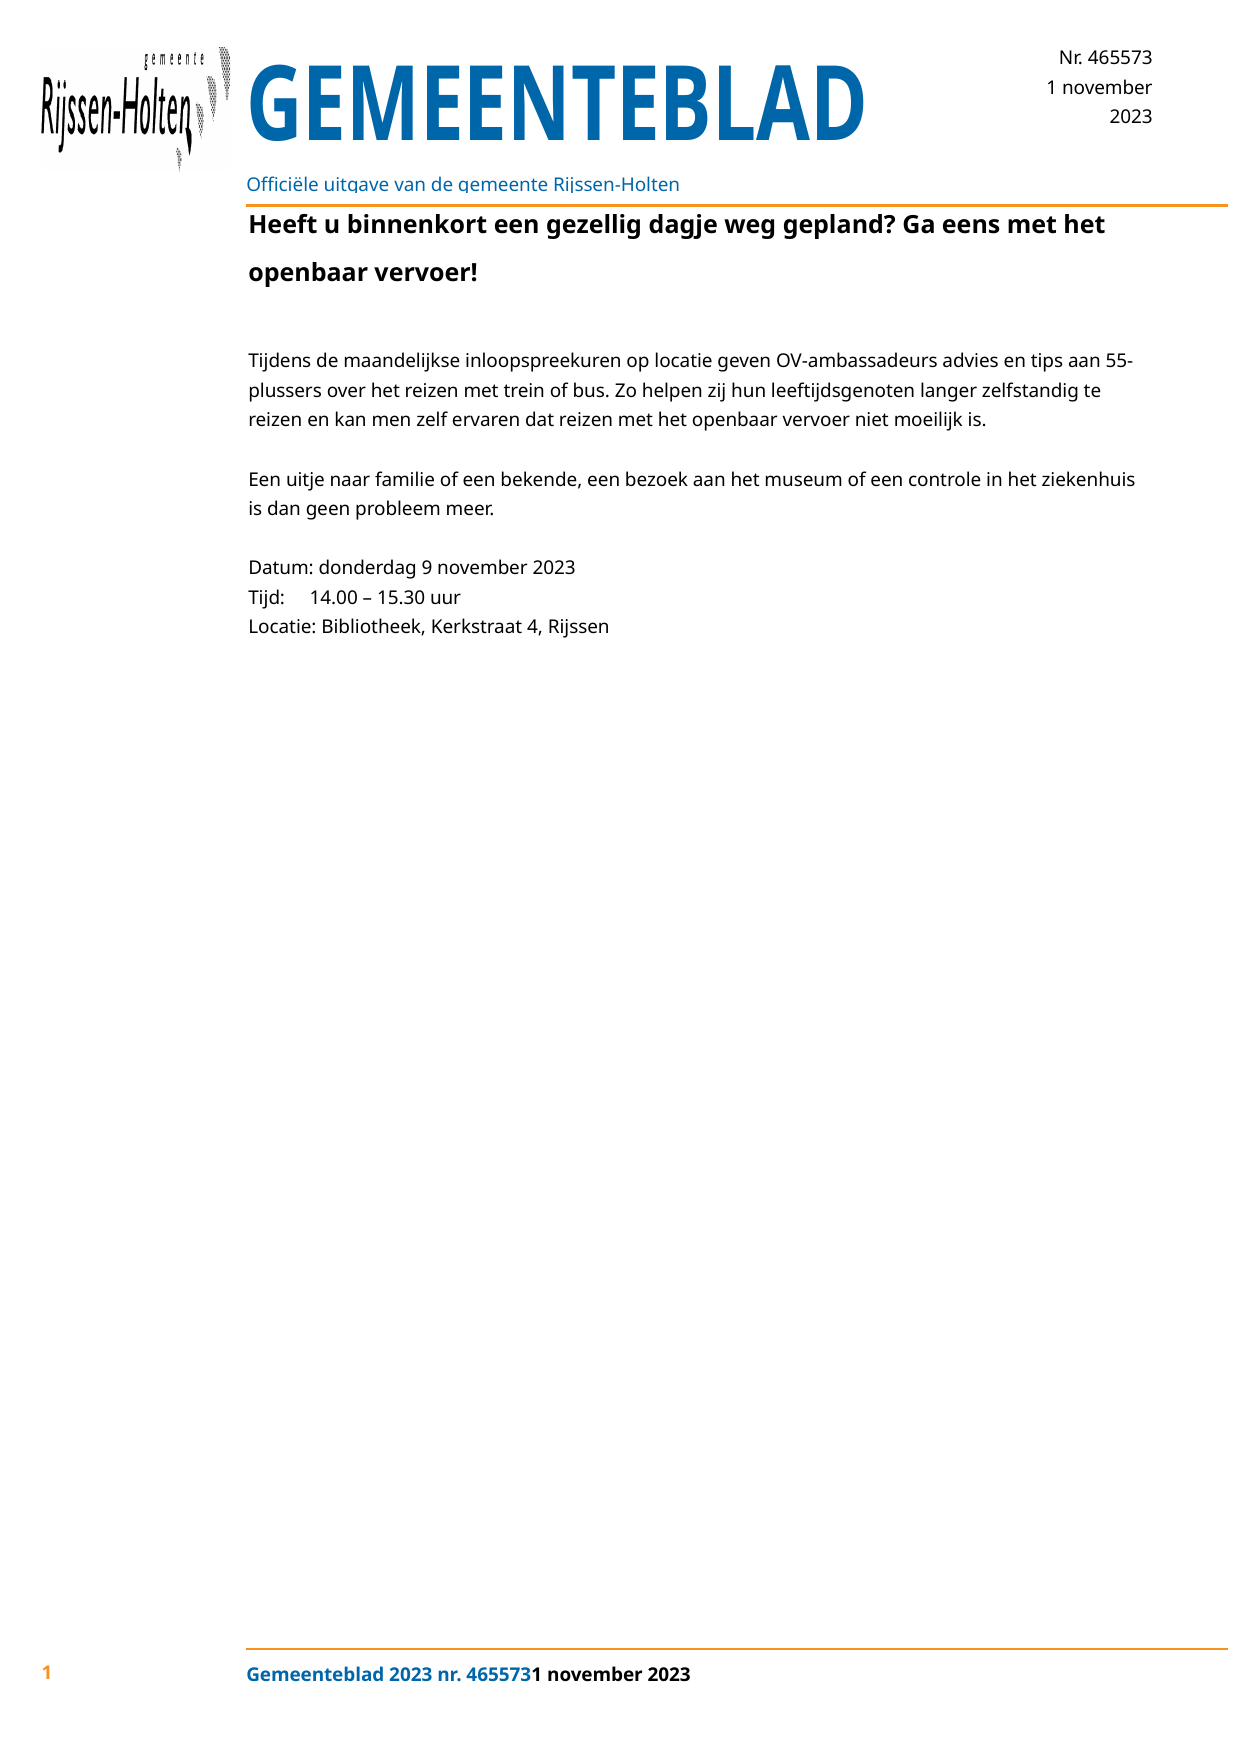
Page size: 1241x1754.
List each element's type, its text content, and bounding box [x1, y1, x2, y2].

text Locatie: Bibliotheek, Kerkstraat 4, Rijssen [248, 614, 1152, 639]
picture [41, 47, 231, 172]
text Heeft u binnenkort een gezellig dagje weg gepland? Ga eens met het openbaar vervoer! [248, 207, 1152, 288]
text Een uitje naar familie of een bekende, een bezoek aan het museum of een controle in het ziekenhuis is dan geen probleem meer. [248, 466, 1152, 521]
text Datum: donderdag 9 november 2023 [248, 554, 1152, 580]
text Tijd: 14.00 – 15.30 uur [248, 584, 1152, 610]
text Tijdens de maandelijkse inloopspreekuren op locatie geven OV-ambassadeurs advies en tips aan 55-plussers over het reizen met trein of bus. Zo helpen zij hun leeftijdsgenoten langer zelfstandig te reizen en kan men zelf ervaren dat reizen met het openbaar vervoer niet moeilijk is. [248, 347, 1152, 432]
